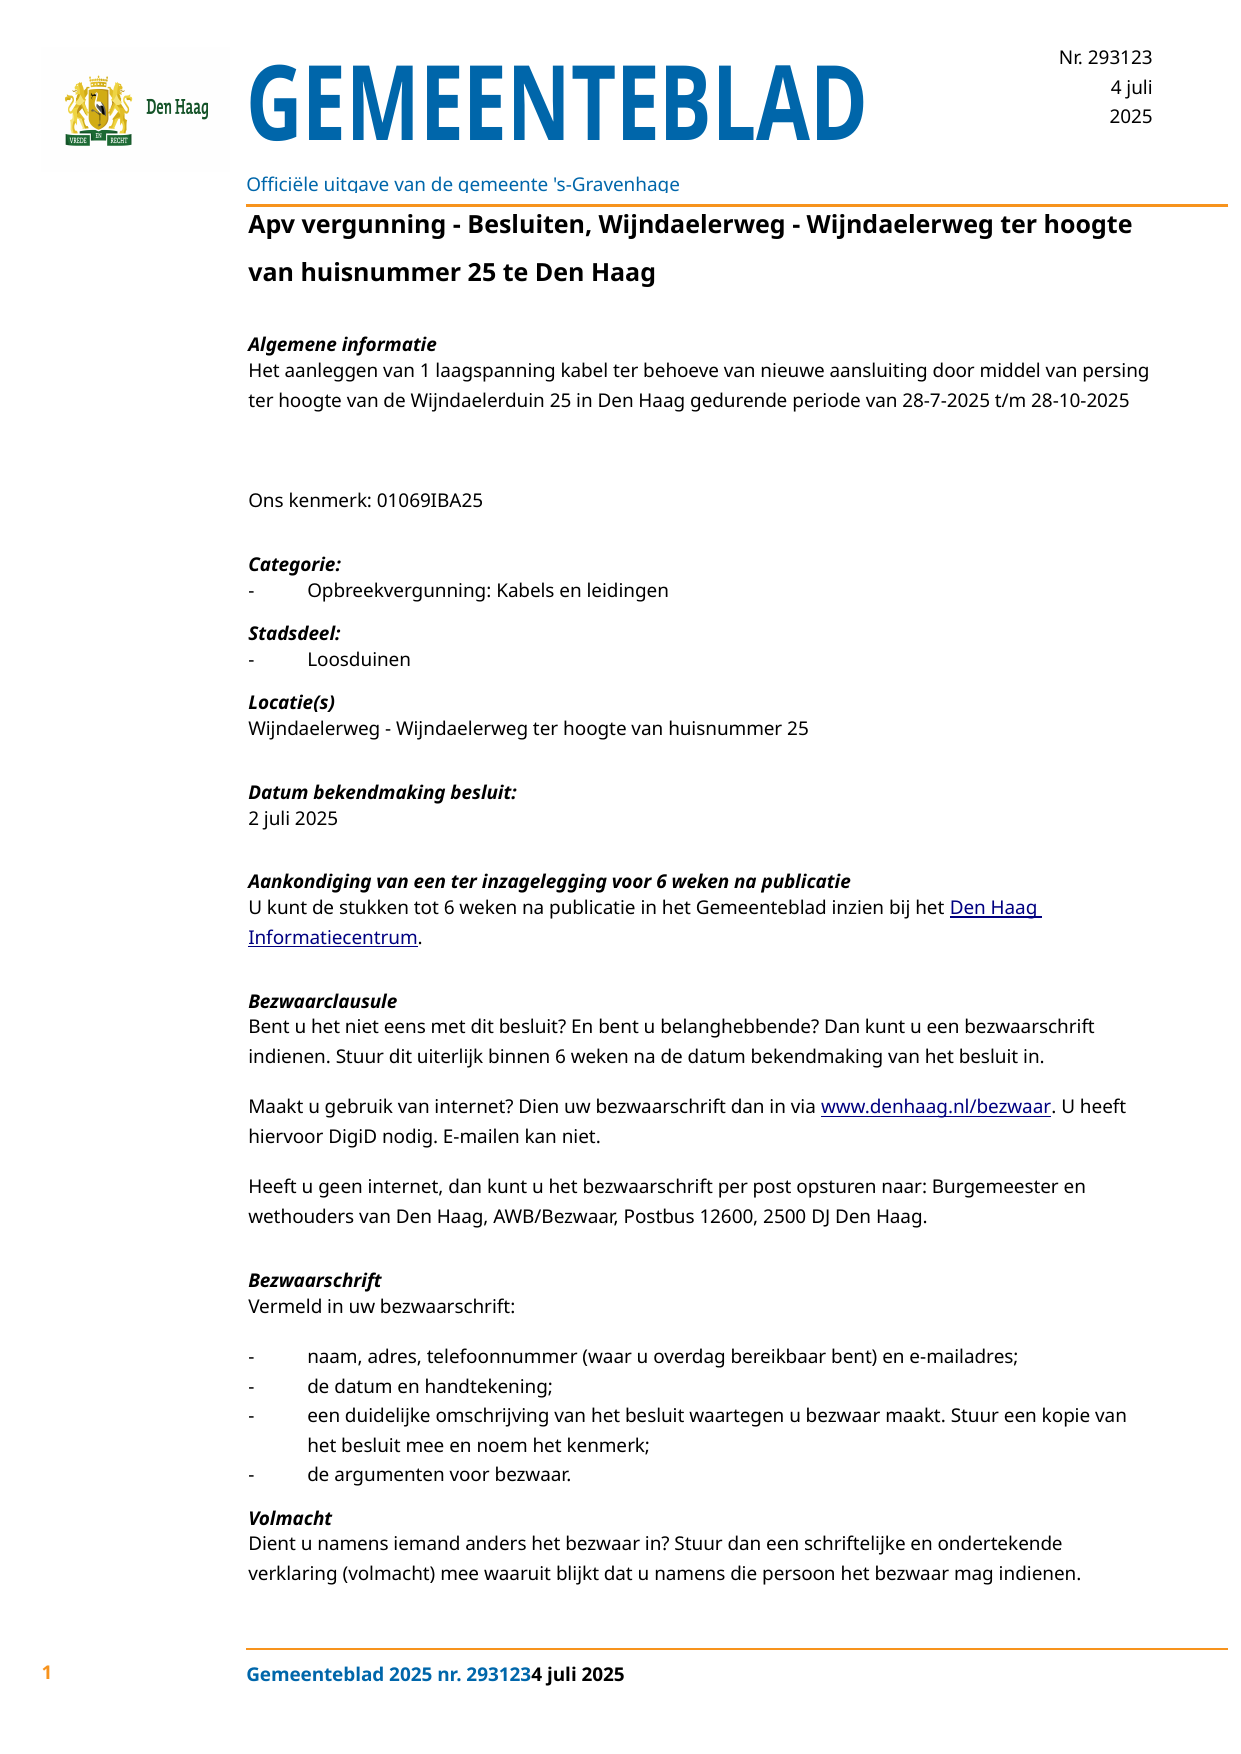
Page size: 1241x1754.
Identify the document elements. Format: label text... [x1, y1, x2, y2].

text Categorie: [248, 552, 1152, 577]
text Bezwaarclausule [248, 988, 1152, 1014]
text Het aanleggen van 1 laagspanning kabel ter behoeve van nieuwe aansluiting door middel van persing ter hoogte van de Wijndaelerduin 25 in Den Haag gedurende periode van 28-7-2025 t/m 28-10-2025 [248, 357, 1152, 412]
text Wijndaelerweg - Wijndaelerweg ter hoogte van huisnummer 25 [248, 715, 1152, 741]
text Apv vergunning - Besluiten, Wijndaelerweg - Wijndaelerweg ter hoogte van huisnummer 25 te Den Haag [248, 207, 1152, 288]
text Stadsdeel: [248, 620, 1152, 646]
list Opbreekvergunning: Kabels en leidingen [248, 577, 1152, 603]
text 2 juli 2025 [248, 805, 1152, 830]
text Maakt u gebruik van internet? Dien uw bezwaarschrift dan in via www.denhaag.nl/bezwaar. U heeft hiervoor DigiD nodig. E-mailen kan niet. [248, 1094, 1152, 1149]
text Datum bekendmaking besluit: [248, 779, 1152, 805]
text Bent u het niet eens met dit besluit? En bent u belanghebbende? Dan kunt u een bezwaarschrift indienen. Stuur dit uiterlijk binnen 6 weken na de datum bekendmaking van het besluit in. [248, 1014, 1152, 1069]
text Ons kenmerk: 01069IBA25 [248, 488, 1152, 513]
list een duidelijke omschrijving van het besluit waartegen u bezwaar maakt. Stuur een kopie van het besluit mee en noem het kenmerk; [248, 1402, 1152, 1458]
list naam, adres, telefoonnummer (waar u overdag bereikbaar bent) en e-mailadres; [248, 1343, 1152, 1369]
list Loosduinen [248, 646, 1152, 672]
text Algemene informatie [248, 331, 1152, 357]
picture [41, 47, 231, 172]
text Volmacht [248, 1505, 1152, 1531]
list de datum en handtekening; [248, 1373, 1152, 1399]
text Aankondiging van een ter inzagelegging voor 6 weken na publicatie [248, 869, 1152, 894]
text Heeft u geen internet, dan kunt u het bezwaarschrift per post opsturen naar: Burgemeester en wethouders van Den Haag, AWB/Bezwaar, Postbus 12600, 2500 DJ Den Haag. [248, 1174, 1152, 1229]
text Locatie(s) [248, 689, 1152, 715]
text Vermeld in uw bezwaarschrift: [248, 1293, 1152, 1319]
list de argumenten voor bezwaar. [248, 1462, 1152, 1487]
text Bezwaarschrift [248, 1267, 1152, 1293]
text U kunt de stukken tot 6 weken na publicatie in het Gemeenteblad inzien bij het Den Haag Informatiecentrum. [248, 894, 1152, 950]
text Dient u namens iemand anders het bezwaar in? Stuur dan een schriftelijke en ondertekende verklaring (volmacht) mee waaruit blijkt dat u namens die persoon het bezwaar mag indienen. [248, 1531, 1152, 1586]
